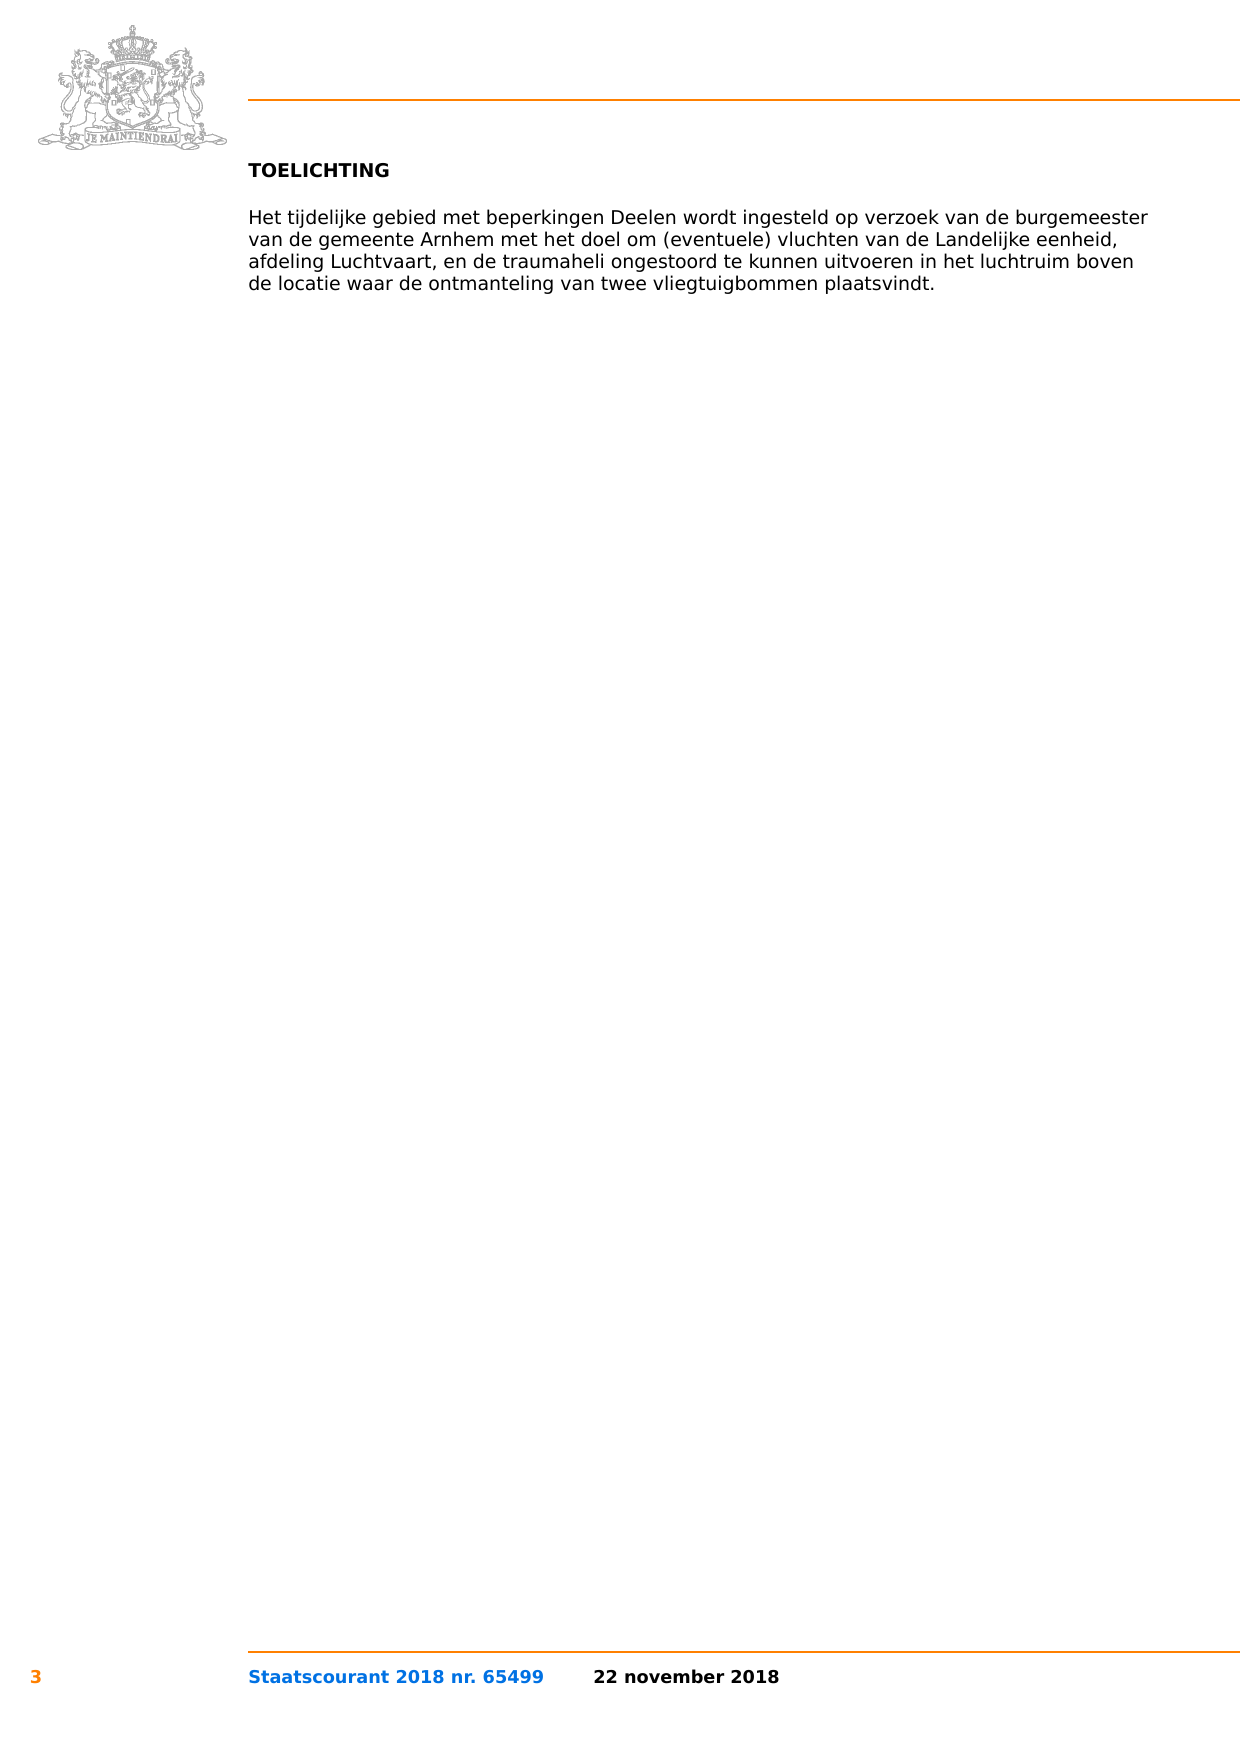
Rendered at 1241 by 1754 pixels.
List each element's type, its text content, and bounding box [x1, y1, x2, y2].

subtitle TOELICHTING [248, 160, 1163, 182]
text Het tijdelijke gebied met beperkingen Deelen wordt ingesteld op verzoek van de burgemeester van de gemeente Arnhem met het doel om (eventuele) vluchten van de Landelijke eenheid, afdeling Luchtvaart, en de traumaheli ongestoord te kunnen uitvoeren in het luchtruim boven de locatie waar de ontmanteling van twee vliegtuigbommen plaatsvindt. [248, 207, 1163, 295]
picture [38, 25, 227, 150]
